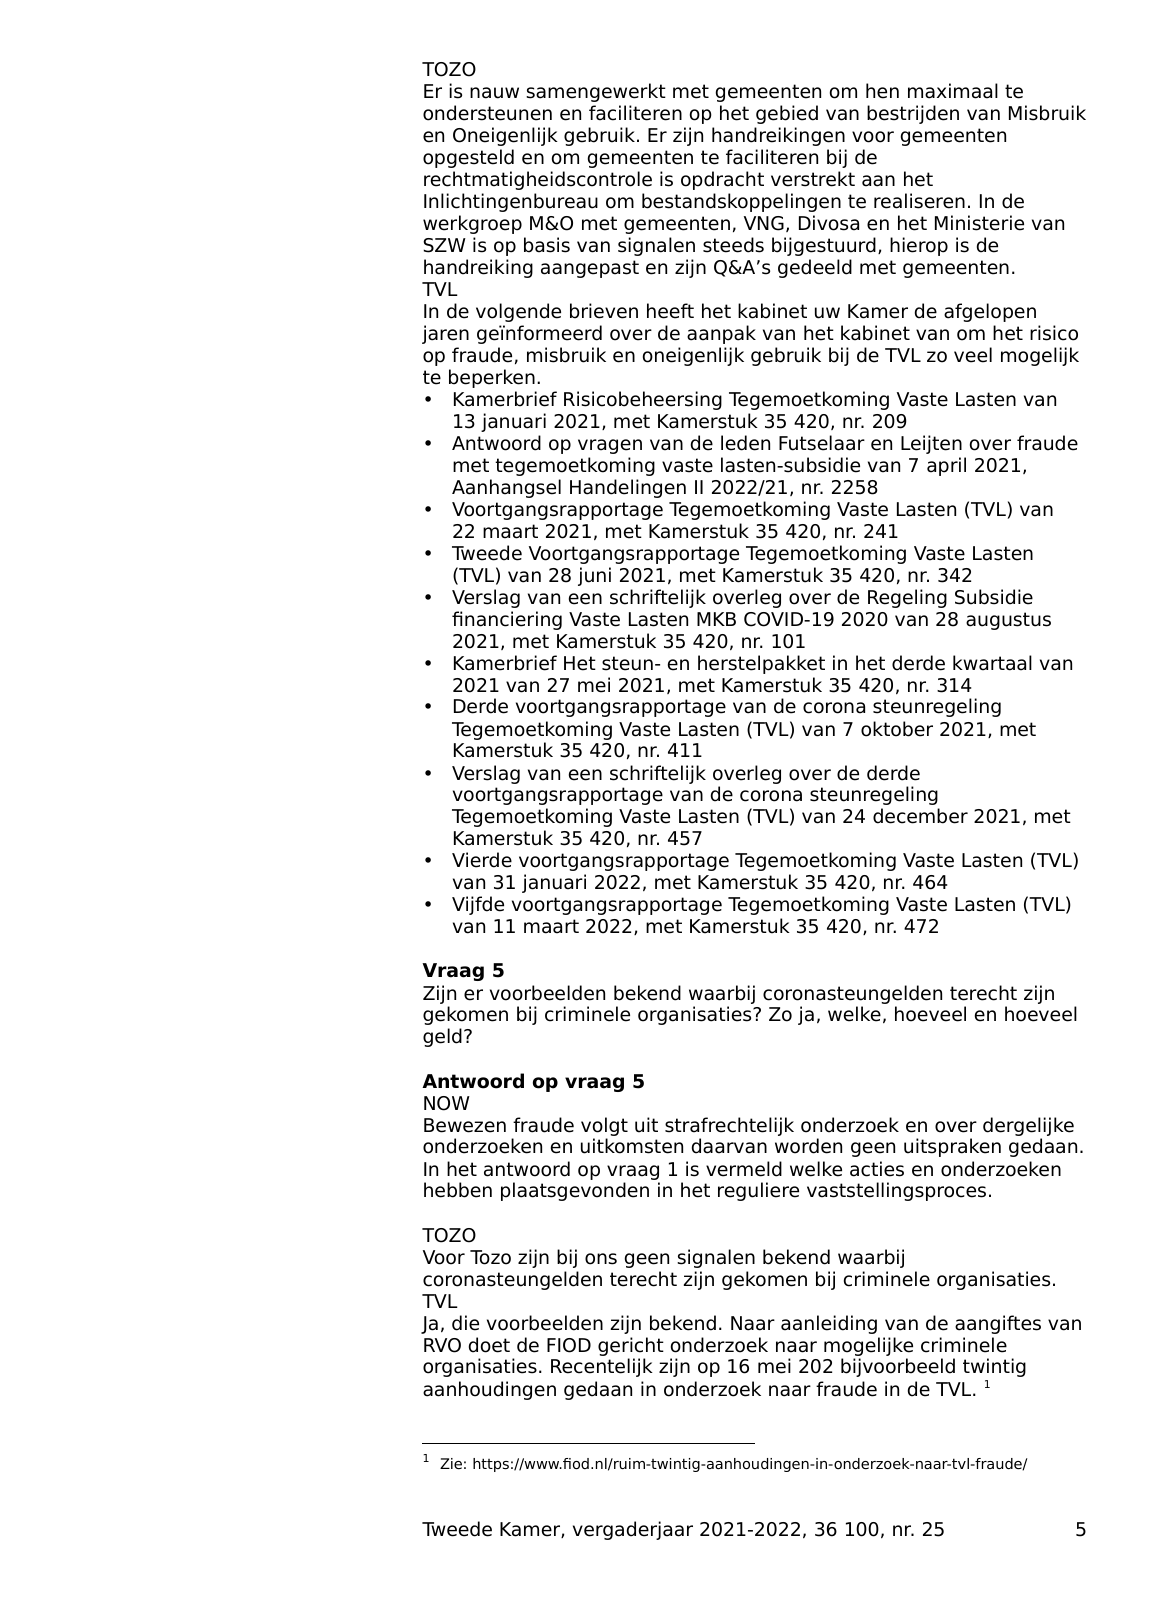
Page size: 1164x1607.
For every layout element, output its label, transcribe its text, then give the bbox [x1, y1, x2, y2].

text In de volgende brieven heeft het kabinet uw Kamer de afgelopen jaren geïnformeerd over de aanpak van het kabinet van om het risico op fraude, misbruik en oneigenlijk gebruik bij de TVL zo veel mogelijk te beperken. [422, 301, 1087, 389]
text Ja, die voorbeelden zijn bekend. Naar aanleiding van de aangiftes van RVO doet de FIOD gericht onderzoek naar mogelijke criminele organisaties. Recentelijk zijn op 16 mei 202 bijvoorbeeld twintig aanhoudingen gedaan in onderzoek naar fraude in de TVL. [422, 1312, 1087, 1400]
text • Verslag van een schriftelijk overleg over de derde voortgangsrapportage van de corona steunregeling Tegemoetkoming Vaste Lasten (TVL) van 24 december 2021, met Kamerstuk 35 420, nr. 457 [422, 762, 1087, 850]
text Vraag 5 [422, 960, 1087, 982]
text • Vierde voortgangsrapportage Tegemoetkoming Vaste Lasten (TVL) van 31 januari 2022, met Kamerstuk 35 420, nr. 464 [422, 850, 1087, 894]
text Voor Tozo zijn bij ons geen signalen bekend waarbij coronasteungelden terecht zijn gekomen bij criminele organisaties. [422, 1247, 1087, 1291]
text • Tweede Voortgangsrapportage Tegemoetkoming Vaste Lasten (TVL) van 28 juni 2021, met Kamerstuk 35 420, nr. 342 [422, 543, 1087, 587]
text Antwoord op vraag 5 [422, 1071, 1087, 1092]
text • Antwoord op vragen van de leden Futselaar en Leijten over fraude met tegemoetkoming vaste lasten-subsidie van 7 april 2021, Aanhangsel Handelingen II 2022/21, nr. 2258 [422, 433, 1087, 499]
text • Kamerbrief Risicobeheersing Tegemoetkoming Vaste Lasten van 13 januari 2021, met Kamerstuk 35 420, nr. 209 [422, 389, 1087, 433]
text Zie: https://www.fiod.nl/ruim-twintig-aanhoudingen-in-onderzoek-naar-tvl-fraude/ [422, 1452, 1087, 1474]
text Bewezen fraude volgt uit strafrechtelijk onderzoek en over dergelijke onderzoeken en uitkomsten daarvan worden geen uitspraken gedaan. In het antwoord op vraag 1 is vermeld welke acties en onderzoeken hebben plaatsgevonden in het reguliere vaststellingsproces. [422, 1114, 1087, 1202]
text Zijn er voorbeelden bekend waarbij coronasteungelden terecht zijn gekomen bij criminele organisaties? Zo ja, welke, hoeveel en hoeveel geld? [422, 982, 1087, 1048]
text • Derde voortgangsrapportage van de corona steunregeling Tegemoetkoming Vaste Lasten (TVL) van 7 oktober 2021, met Kamerstuk 35 420, nr. 411 [422, 696, 1087, 762]
text NOW [422, 1092, 1087, 1114]
text TVL [422, 279, 1087, 301]
text • Voortgangsrapportage Tegemoetkoming Vaste Lasten (TVL) van 22 maart 2021, met Kamerstuk 35 420, nr. 241 [422, 499, 1087, 543]
text TVL [422, 1291, 1087, 1312]
text TOZO [422, 1224, 1087, 1247]
text TOZO [422, 59, 1087, 81]
text • Vijfde voortgangsrapportage Tegemoetkoming Vaste Lasten (TVL) van 11 maart 2022, met Kamerstuk 35 420, nr. 472 [422, 894, 1087, 938]
text Er is nauw samengewerkt met gemeenten om hen maximaal te ondersteunen en faciliteren op het gebied van bestrijden van Misbruik en Oneigenlijk gebruik. Er zijn handreikingen voor gemeenten opgesteld en om gemeenten te faciliteren bij de rechtmatigheidscontrole is opdracht verstrekt aan het Inlichtingenbureau om bestandskoppelingen te realiseren. In de werkgroep M&O met gemeenten, VNG, Divosa en het Ministerie van SZW is op basis van signalen steeds bijgestuurd, hierop is de handreiking aangepast en zijn Q&A’s gedeeld met gemeenten. [422, 81, 1087, 279]
text • Kamerbrief Het steun- en herstelpakket in het derde kwartaal van 2021 van 27 mei 2021, met Kamerstuk 35 420, nr. 314 [422, 652, 1087, 696]
text • Verslag van een schriftelijk overleg over de Regeling Subsidie financiering Vaste Lasten MKB COVID-19 2020 van 28 augustus 2021, met Kamerstuk 35 420, nr. 101 [422, 587, 1087, 652]
